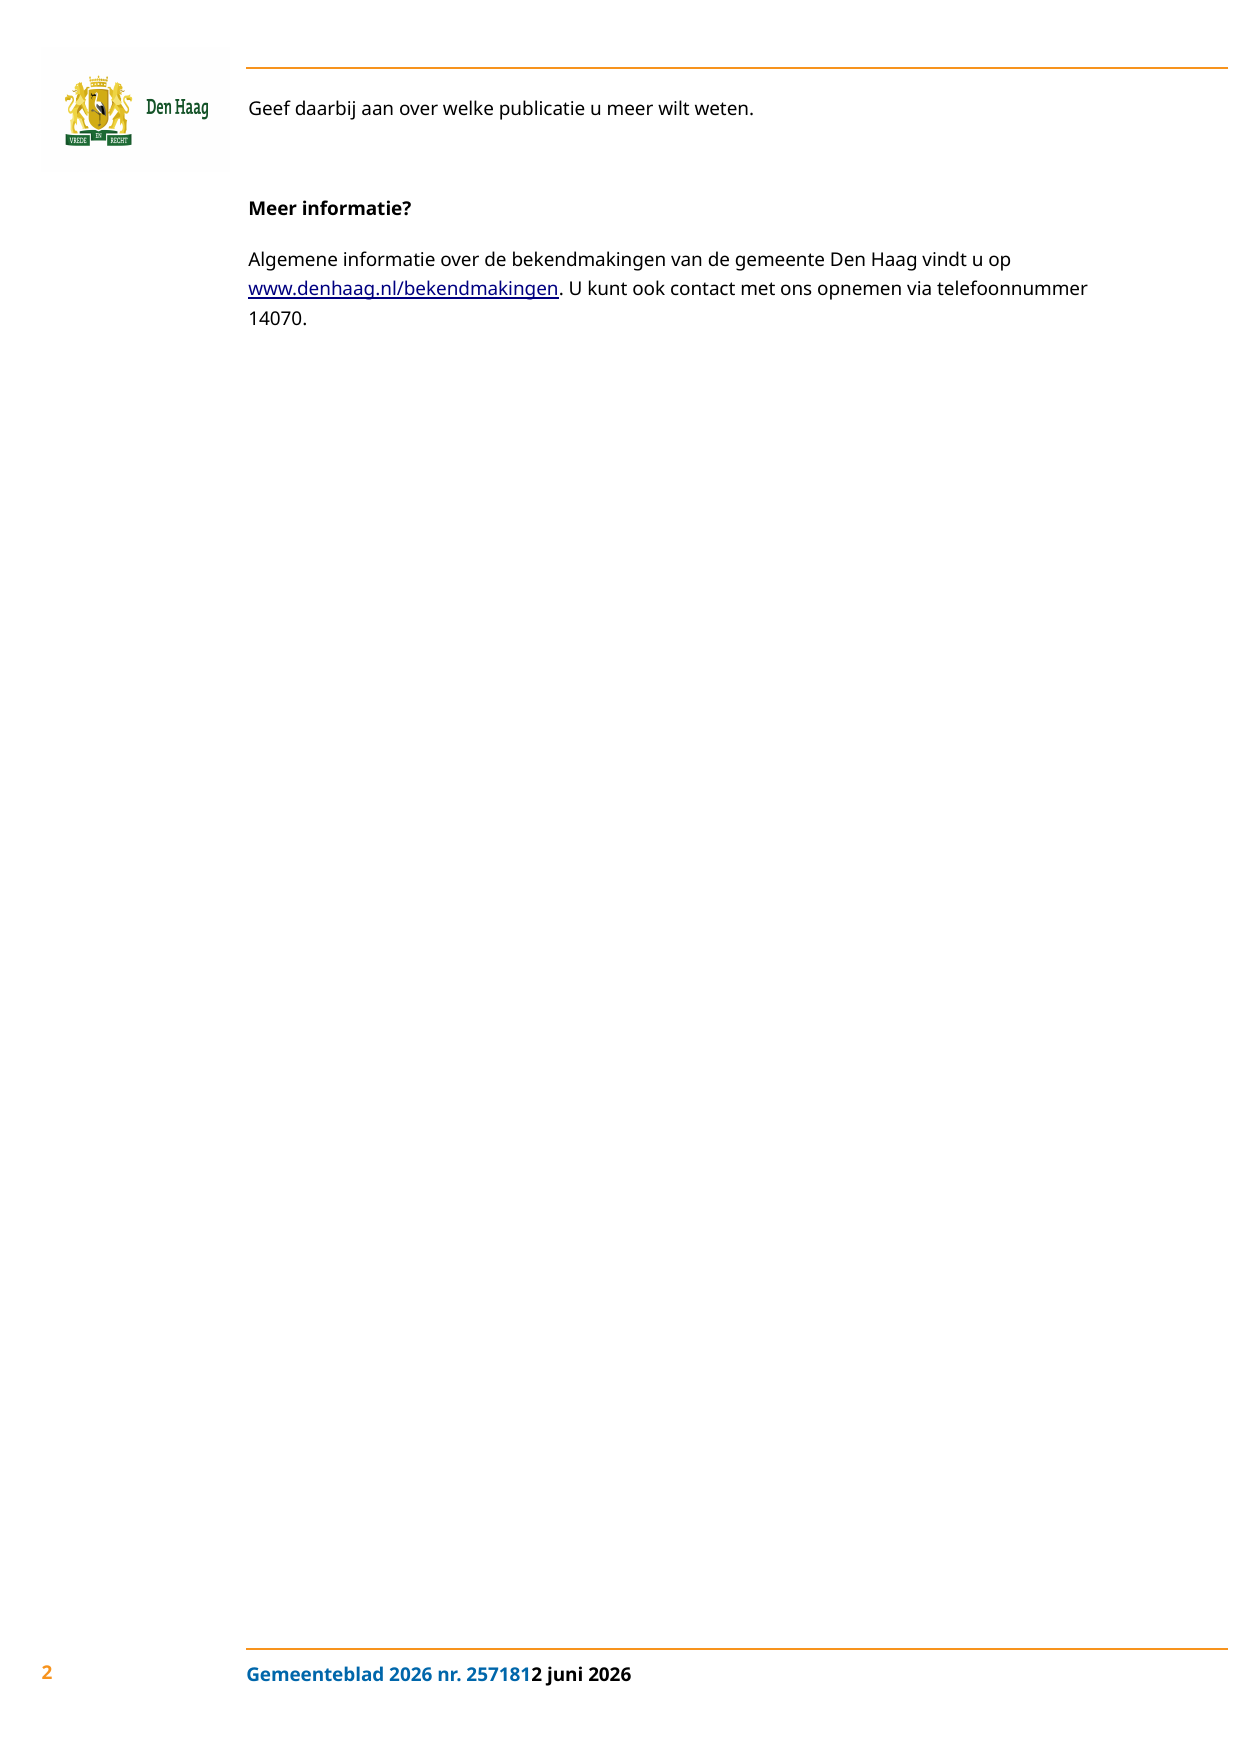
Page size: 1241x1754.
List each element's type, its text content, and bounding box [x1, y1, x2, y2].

picture [41, 47, 231, 172]
text Algemene informatie over de bekendmakingen van de gemeente Den Haag vindt u op www.denhaag.nl/bekendmakingen. U kunt ook contact met ons opnemen via telefoonnummer 14070. [248, 246, 1152, 331]
text Meer informatie? [248, 196, 1152, 221]
text Geef daarbij aan over welke publicatie u meer wilt weten. [248, 95, 1152, 121]
